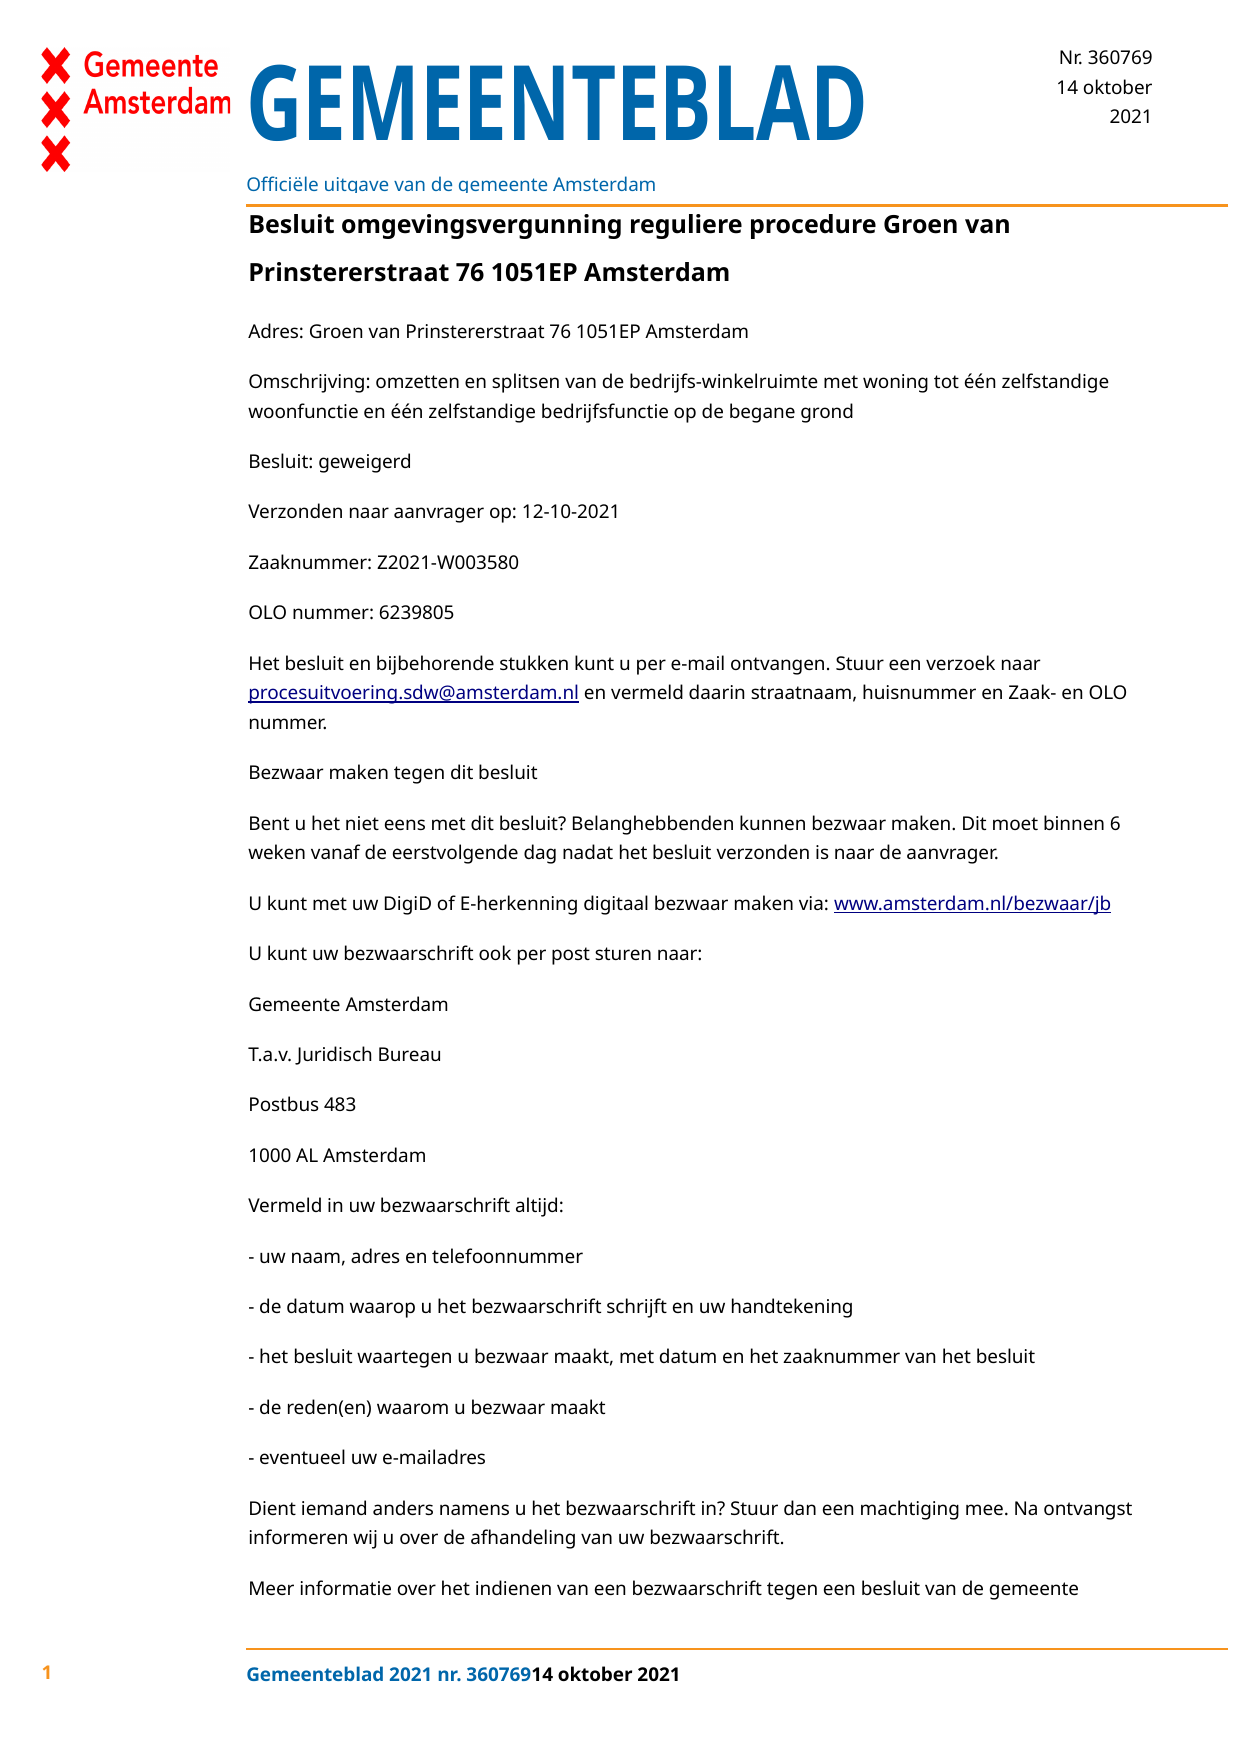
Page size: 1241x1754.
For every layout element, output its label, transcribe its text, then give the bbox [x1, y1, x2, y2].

text U kunt met uw DigiD of E-herkenning digitaal bezwaar maken via: www.amsterdam.nl/bezwaar/jb [248, 890, 1152, 916]
text U kunt uw bezwaarschrift ook per post sturen naar: [248, 940, 1152, 966]
text - de reden(en) waarom u bezwaar maakt [248, 1394, 1152, 1420]
text Bezwaar maken tegen dit besluit [248, 759, 1152, 785]
text Meer informatie over het indienen van een bezwaarschrift tegen een besluit van de gemeente [248, 1575, 1152, 1601]
text - eventueel uw e-mailadres [248, 1444, 1152, 1470]
text T.a.v. Juridisch Bureau [248, 1041, 1152, 1067]
text Zaaknummer: Z2021-W003580 [248, 549, 1152, 575]
text Vermeld in uw bezwaarschrift altijd: [248, 1192, 1152, 1218]
text Verzonden naar aanvrager op: 12-10-2021 [248, 499, 1152, 524]
text Besluit: geweigerd [248, 448, 1152, 474]
text - het besluit waartegen u bezwaar maakt, met datum en het zaaknummer van het besluit [248, 1344, 1152, 1369]
text Adres: Groen van Prinstererstraat 76 1051EP Amsterdam [248, 318, 1152, 344]
text Besluit omgevingsvergunning reguliere procedure Groen van Prinstererstraat 76 1051EP Amsterdam [248, 207, 1152, 288]
text Dient iemand anders namens u het bezwaarschrift in? Stuur dan een machtiging mee. Na ontvangst informeren wij u over de afhandeling van uw bezwaarschrift. [248, 1495, 1152, 1550]
text Gemeente Amsterdam [248, 991, 1152, 1017]
text Bent u het niet eens met dit besluit? Belanghebbenden kunnen bezwaar maken. Dit moet binnen 6 weken vanaf de eerstvolgende dag nadat het besluit verzonden is naar de aanvrager. [248, 810, 1152, 865]
text 1000 AL Amsterdam [248, 1142, 1152, 1168]
text Postbus 483 [248, 1092, 1152, 1117]
text - de datum waarop u het bezwaarschrift schrijft en uw handtekening [248, 1293, 1152, 1319]
text Het besluit en bijbehorende stukken kunt u per e-mail ontvangen. Stuur een verzoek naar procesuitvoering.sdw@amsterdam.nl en vermeld daarin straatnaam, huisnummer en Zaak- en OLO nummer. [248, 650, 1152, 735]
text OLO nummer: 6239805 [248, 599, 1152, 625]
text Omschrijving: omzetten en splitsen van de bedrijfs-winkelruimte met woning tot één zelfstandige woonfunctie en één zelfstandige bedrijfsfunctie op de begane grond [248, 368, 1152, 424]
text - uw naam, adres en telefoonnummer [248, 1243, 1152, 1269]
picture [41, 47, 231, 172]
